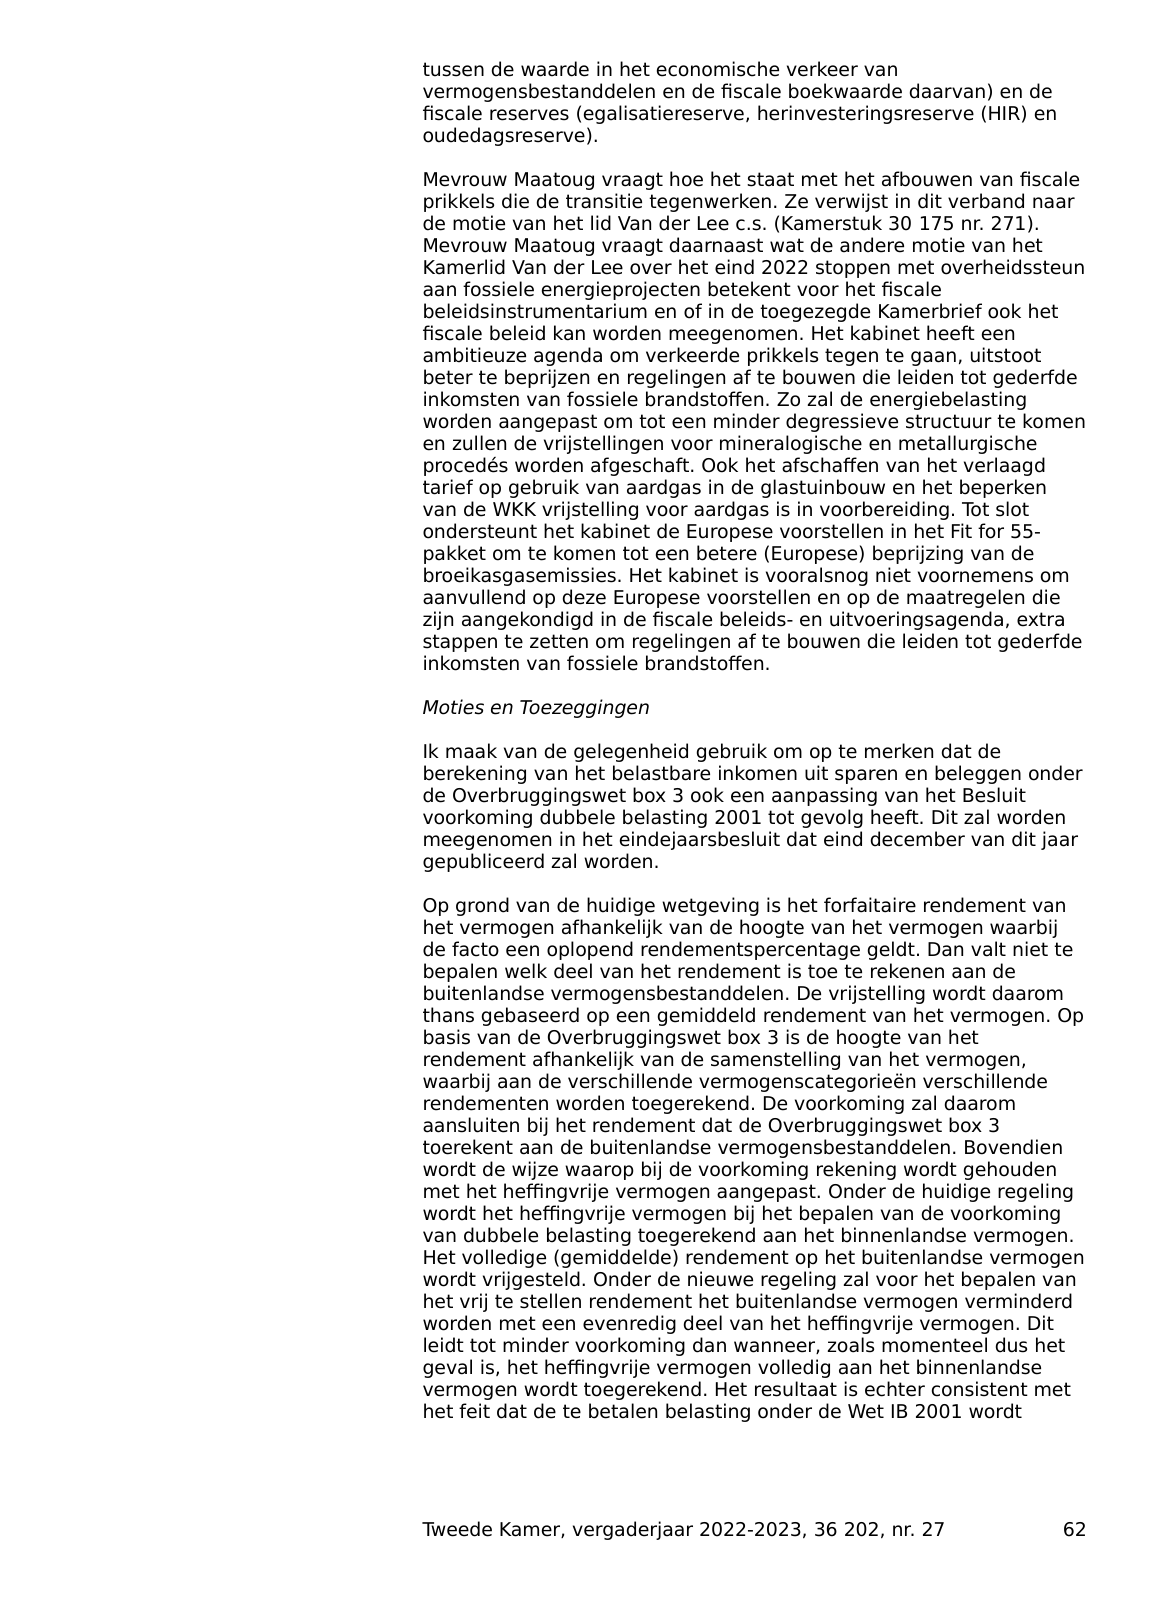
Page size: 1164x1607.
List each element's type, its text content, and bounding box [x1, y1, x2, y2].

text Op grond van de huidige wetgeving is het forfaitaire rendement van het vermogen afhankelijk van de hoogte van het vermogen waarbij de facto een oplopend rendementspercentage geldt. Dan valt niet te bepalen welk deel van het rendement is toe te rekenen aan de buitenlandse vermogensbestanddelen. De vrijstelling wordt daarom thans gebaseerd op een gemiddeld rendement van het vermogen. Op basis van de Overbruggingswet box 3 is de hoogte van het rendement afhankelijk van de samenstelling van het vermogen, waarbij aan de verschillende vermogenscategorieën verschillende rendementen worden toegerekend. De voorkoming zal daarom aansluiten bij het rendement dat de Overbruggingswet box 3 toerekent aan de buitenlandse vermogensbestanddelen. Bovendien wordt de wijze waarop bij de voorkoming rekening wordt gehouden met het heffingvrije vermogen aangepast. Onder de huidige regeling wordt het heffingvrije vermogen bij het bepalen van de voorkoming van dubbele belasting toegerekend aan het binnenlandse vermogen. Het volledige (gemiddelde) rendement op het buitenlandse vermogen wordt vrijgesteld. Onder de nieuwe regeling zal voor het bepalen van het vrij te stellen rendement het buitenlandse vermogen verminderd worden met een evenredig deel van het heffingvrije vermogen. Dit leidt tot minder voorkoming dan wanneer, zoals momenteel dus het geval is, het heffingvrije vermogen volledig aan het binnenlandse vermogen wordt toegerekend. Het resultaat is echter consistent met het feit dat de te betalen belasting onder de Wet IB 2001 wordt [422, 895, 1087, 1423]
text Ik maak van de gelegenheid gebruik om op te merken dat de berekening van het belastbare inkomen uit sparen en beleggen onder de Overbruggingswet box 3 ook een aanpassing van het Besluit voorkoming dubbele belasting 2001 tot gevolg heeft. Dit zal worden meegenomen in het eindejaarsbesluit dat eind december van dit jaar gepubliceerd zal worden. [422, 741, 1087, 873]
subtitle Moties en Toezeggingen [422, 697, 1087, 719]
text Mevrouw Maatoug vraagt hoe het staat met het afbouwen van fiscale prikkels die de transitie tegenwerken. Ze verwijst in dit verband naar de motie van het lid Van der Lee c.s. (Kamerstuk 30 175 nr. 271). Mevrouw Maatoug vraagt daarnaast wat de andere motie van het Kamerlid Van der Lee over het eind 2022 stoppen met overheidssteun aan fossiele energieprojecten betekent voor het fiscale beleidsinstrumentarium en of in de toegezegde Kamerbrief ook het fiscale beleid kan worden meegenomen. Het kabinet heeft een ambitieuze agenda om verkeerde prikkels tegen te gaan, uitstoot beter te beprijzen en regelingen af te bouwen die leiden tot gederfde inkomsten van fossiele brandstoffen. Zo zal de energiebelasting worden aangepast om tot een minder degressieve structuur te komen en zullen de vrijstellingen voor mineralogische en metallurgische procedés worden afgeschaft. Ook het afschaffen van het verlaagd tarief op gebruik van aardgas in de glastuinbouw en het beperken van de WKK vrijstelling voor aardgas is in voorbereiding. Tot slot ondersteunt het kabinet de Europese voorstellen in het Fit for 55-pakket om te komen tot een betere (Europese) beprijzing van de broeikasgasemissies. Het kabinet is vooralsnog niet voornemens om aanvullend op deze Europese voorstellen en op de maatregelen die zijn aangekondigd in de fiscale beleids- en uitvoeringsagenda, extra stappen te zetten om regelingen af te bouwen die leiden tot gederfde inkomsten van fossiele brandstoffen. [422, 169, 1087, 675]
text tussen de waarde in het economische verkeer van vermogensbestanddelen en de fiscale boekwaarde daarvan) en de fiscale reserves (egalisatiereserve, herinvesteringsreserve (HIR) en oudedagsreserve). [422, 59, 1087, 147]
